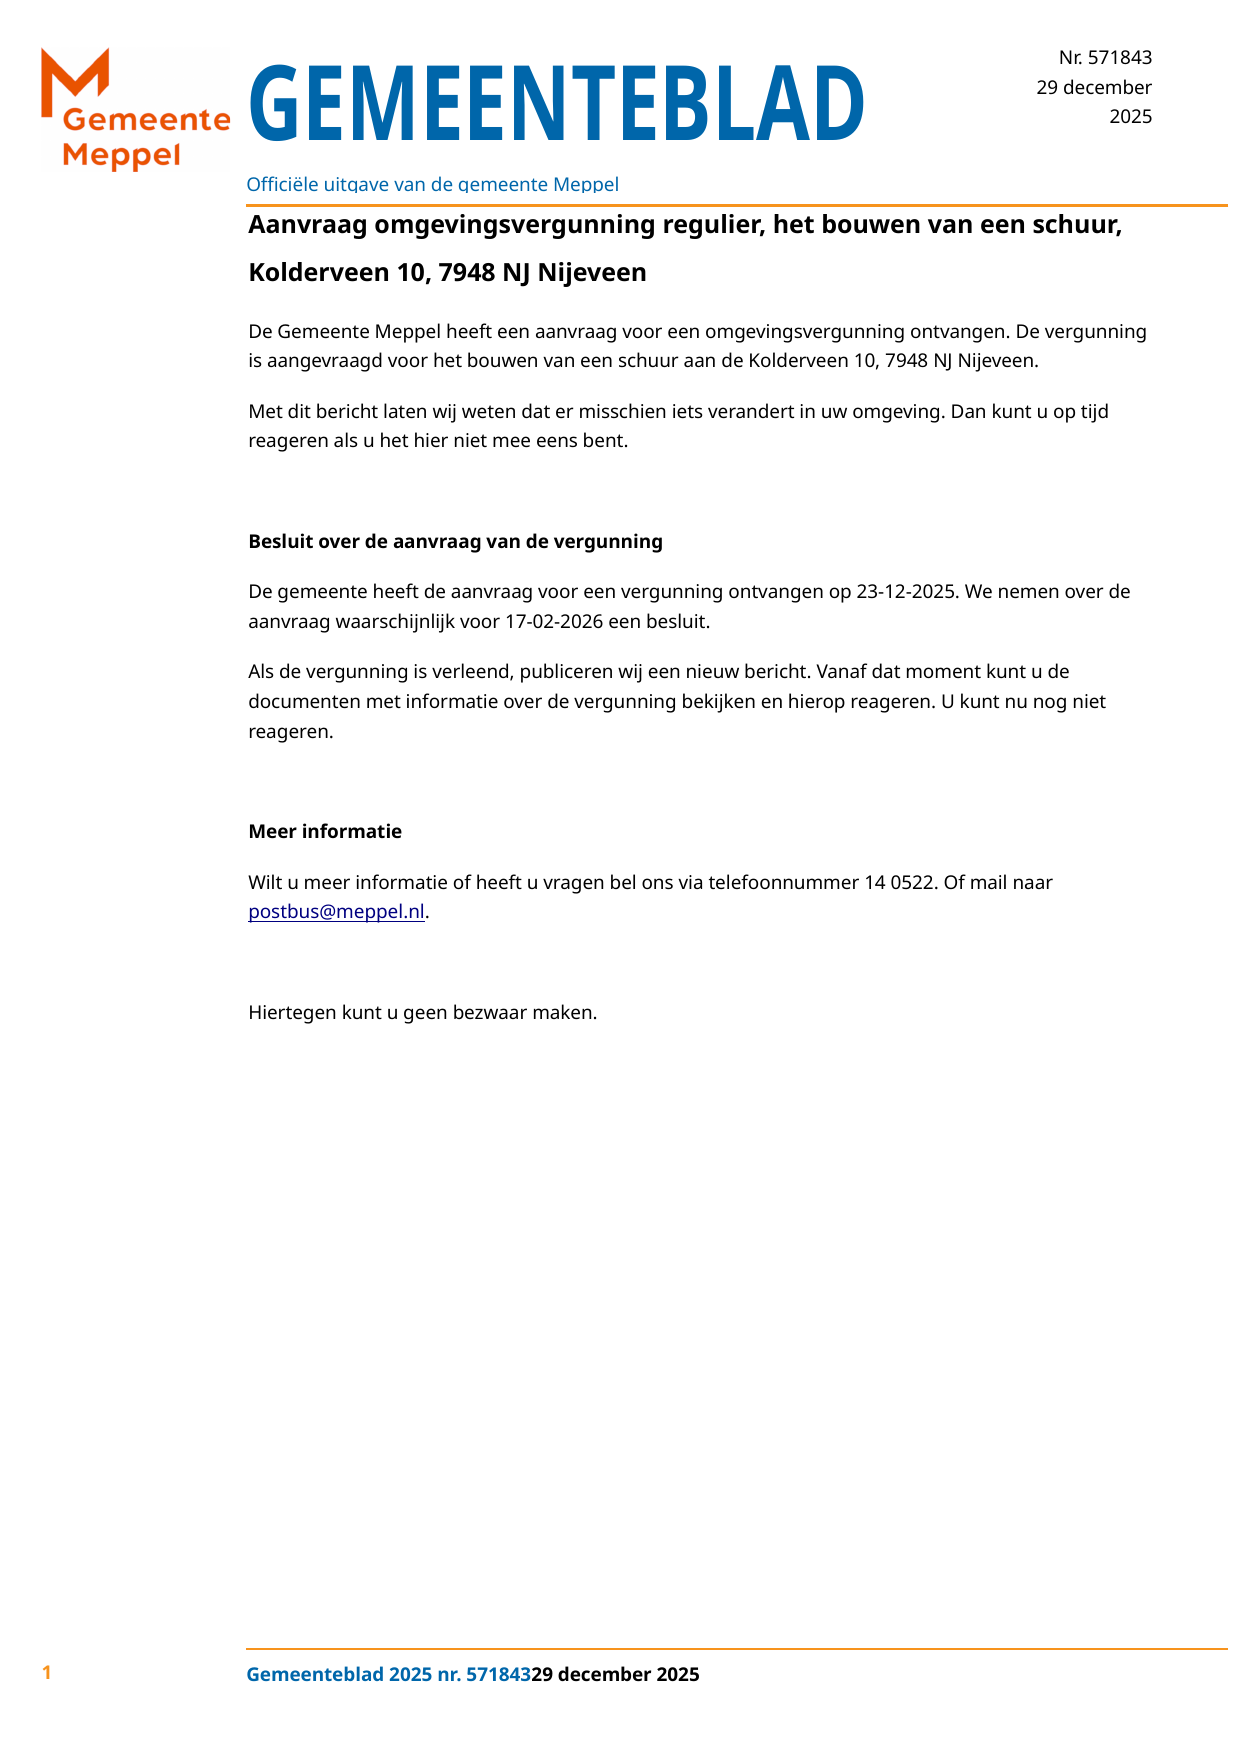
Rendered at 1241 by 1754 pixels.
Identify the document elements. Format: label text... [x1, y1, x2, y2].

text Wilt u meer informatie of heeft u vragen bel ons via telefoonnummer 14 0522. Of mail naar postbus@meppel.nl. [248, 869, 1152, 924]
text Meer informatie [248, 819, 1152, 844]
text Hiertegen kunt u geen bezwaar maken. [248, 999, 1152, 1025]
text De Gemeente Meppel heeft een aanvraag voor een omgevingsvergunning ontvangen. De vergunning is aangevraagd voor het bouwen van een schuur aan de Kolderveen 10, 7948 NJ Nijeveen. [248, 318, 1152, 373]
text Met dit bericht laten wij weten dat er misschien iets verandert in uw omgeving. Dan kunt u op tijd reageren als u het hier niet mee eens bent. [248, 398, 1152, 453]
text Als de vergunning is verleend, publiceren wij een nieuw bericht. Vanaf dat moment kunt u de documenten met informatie over de vergunning bekijken en hierop reageren. U kunt nu nog niet reageren. [248, 659, 1152, 744]
text Besluit over de aanvraag van de vergunning [248, 528, 1152, 554]
text De gemeente heeft de aanvraag voor een vergunning ontvangen op 23-12-2025. We nemen over de aanvraag waarschijnlijk voor 17-02-2026 een besluit. [248, 579, 1152, 634]
text Aanvraag omgevingsvergunning regulier, het bouwen van een schuur, Kolderveen 10, 7948 NJ Nijeveen [248, 207, 1152, 288]
picture [41, 47, 231, 172]
